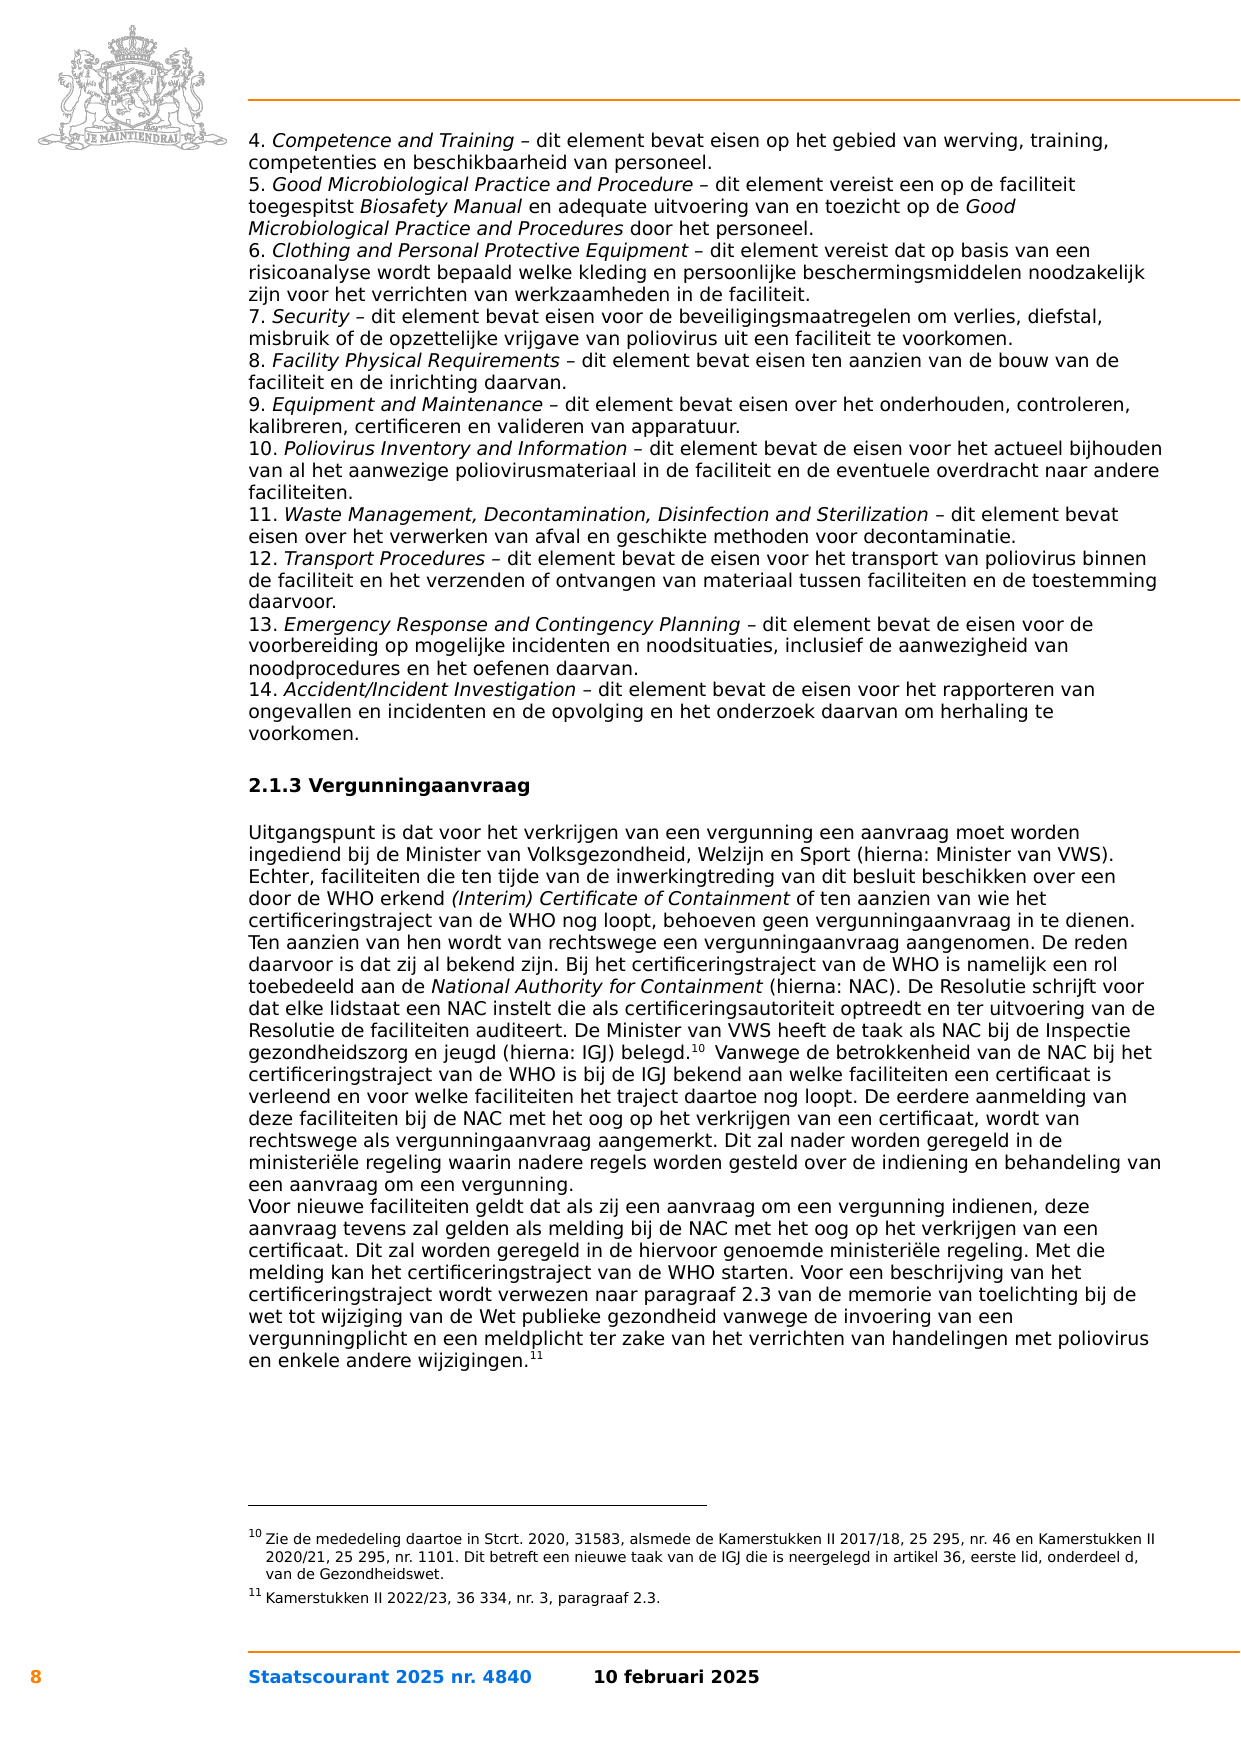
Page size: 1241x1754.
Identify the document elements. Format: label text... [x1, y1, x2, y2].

text Zie de mededeling daartoe in Stcrt. 2020, 31583, alsmede de Kamerstukken II 2017/18, 25 295, nr. 46 en Kamerstukken II 2020/21, 25 295, nr. 1101. Dit betreft een nieuwe taak van de IGJ die is neergelegd in artikel 36, eerste lid, onderdeel d, van de Gezondheidswet. [248, 1527, 1163, 1583]
text 14. Accident/Incident Investigation – dit element bevat de eisen voor het rapporteren van ongevallen en incidenten en de opvolging en het onderzoek daarvan om herhaling te voorkomen. [248, 679, 1163, 745]
text 5. Good Microbiological Practice and Procedure – dit element vereist een op de faciliteit toegespitst Biosafety Manual en adequate uitvoering van en toezicht op de Good Microbiological Practice and Procedures door het personeel. [248, 174, 1163, 240]
text 10. Poliovirus Inventory and Information – dit element bevat de eisen voor het actueel bijhouden van al het aanwezige poliovirusmateriaal in de faciliteit en de eventuele overdracht naar andere faciliteiten. [248, 438, 1163, 503]
text 12. Transport Procedures – dit element bevat de eisen voor het transport van poliovirus binnen de faciliteit en het verzenden of ontvangen van materiaal tussen faciliteiten en de toestemming daarvoor. [248, 547, 1163, 613]
text Voor nieuwe faciliteiten geldt dat als zij een aanvraag om een vergunning indienen, deze aanvraag tevens zal gelden als melding bij de NAC met het oog op het verkrijgen van een certificaat. Dit zal worden geregeld in de hiervoor genoemde ministeriële regeling. Met die melding kan het certificeringstraject van de WHO starten. Voor een beschrijving van het certificeringstraject wordt verwezen naar paragraaf 2.3 van de memorie van toelichting bij de wet tot wijziging van de Wet publieke gezondheid vanwege de invoering van een vergunningplicht en een meldplicht ter zake van het verrichten van handelingen met poliovirus en enkele andere wijzigingen. [248, 1196, 1163, 1372]
text 8. Facility Physical Requirements – dit element bevat eisen ten aanzien van de bouw van de faciliteit en de inrichting daarvan. [248, 350, 1163, 394]
text 9. Equipment and Maintenance – dit element bevat eisen over het onderhouden, controleren, kalibreren, certificeren en valideren van apparatuur. [248, 394, 1163, 438]
text 11. Waste Management, Decontamination, Disinfection and Sterilization – dit element bevat eisen over het verwerken van afval en geschikte methoden voor decontaminatie. [248, 503, 1163, 547]
text 4. Competence and Training – dit element bevat eisen op het gebied van werving, training, competenties en beschikbaarheid van personeel. [248, 130, 1163, 174]
text Uitgangspunt is dat voor het verkrijgen van een vergunning een aanvraag moet worden ingediend bij de Minister van Volksgezondheid, Welzijn en Sport (hierna: Minister van VWS). Echter, faciliteiten die ten tijde van de inwerkingtreding van dit besluit beschikken over een door de WHO erkend (Interim) Certificate of Containment of ten aanzien van wie het certificeringstraject van de WHO nog loopt, behoeven geen vergunningaanvraag in te dienen. Ten aanzien van hen wordt van rechtswege een vergunningaanvraag aangenomen. De reden daarvoor is dat zij al bekend zijn. Bij het certificeringstraject van de WHO is namelijk een rol toebedeeld aan de National Authority for Containment (hierna: NAC). De Resolutie schrijft voor dat elke lidstaat een NAC instelt die als certificeringsautoriteit optreedt en ter uitvoering van de Resolutie de faciliteiten auditeert. De Minister van VWS heeft de taak als NAC bij de Inspectie gezondheidszorg en jeugd (hierna: IGJ) belegd. Vanwege de betrokkenheid van de NAC bij het certificeringstraject van de WHO is bij de IGJ bekend aan welke faciliteiten een certificaat is verleend en voor welke faciliteiten het traject daartoe nog loopt. De eerdere aanmelding van deze faciliteiten bij de NAC met het oog op het verkrijgen van een certificaat, wordt van rechtswege als vergunningaanvraag aangemerkt. Dit zal nader worden geregeld in de ministeriële regeling waarin nadere regels worden gesteld over de indiening en behandeling van een aanvraag om een vergunning. [248, 822, 1163, 1196]
text Kamerstukken II 2022/23, 36 334, nr. 3, paragraaf 2.3. [248, 1586, 1163, 1608]
picture [38, 25, 227, 150]
text 13. Emergency Response and Contingency Planning – dit element bevat de eisen voor de voorbereiding op mogelijke incidenten en noodsituaties, inclusief de aanwezigheid van noodprocedures en het oefenen daarvan. [248, 613, 1163, 679]
subtitle 2.1.3 Vergunningaanvraag [248, 775, 1163, 797]
text 6. Clothing and Personal Protective Equipment – dit element vereist dat op basis van een risicoanalyse wordt bepaald welke kleding en persoonlijke beschermingsmiddelen noodzakelijk zijn voor het verrichten van werkzaamheden in de faciliteit. [248, 240, 1163, 306]
text 7. Security – dit element bevat eisen voor de beveiligingsmaatregelen om verlies, diefstal, misbruik of de opzettelijke vrijgave van poliovirus uit een faciliteit te voorkomen. [248, 306, 1163, 350]
